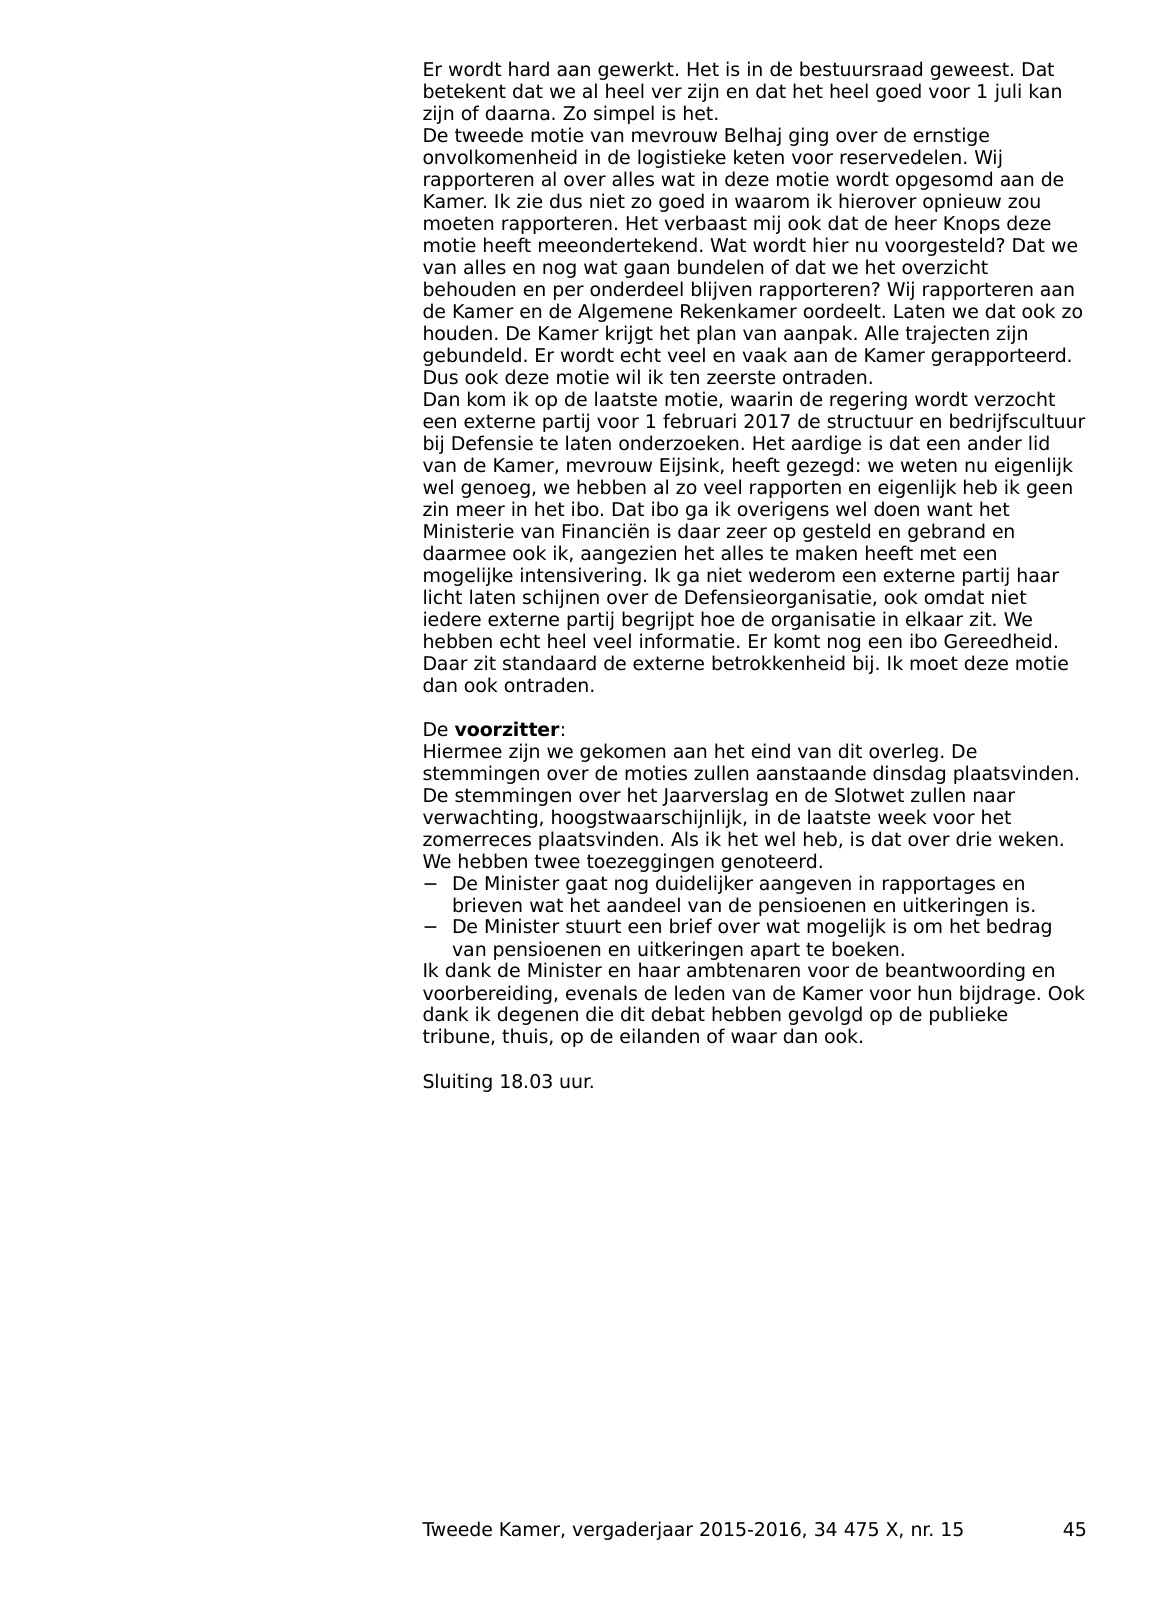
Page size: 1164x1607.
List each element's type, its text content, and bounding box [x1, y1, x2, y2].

text Er wordt hard aan gewerkt. Het is in de bestuursraad geweest. Dat betekent dat we al heel ver zijn en dat het heel goed voor 1 juli kan zijn of daarna. Zo simpel is het. [422, 59, 1087, 125]
text − De Minister stuurt een brief over wat mogelijk is om het bedrag van pensioenen en uitkeringen apart te boeken. [422, 916, 1087, 960]
text Hiermee zijn we gekomen aan het eind van dit overleg. De stemmingen over de moties zullen aanstaande dinsdag plaatsvinden. De stemmingen over het Jaarverslag en de Slotwet zullen naar verwachting, hoogstwaarschijnlijk, in de laatste week voor het zomerreces plaatsvinden. Als ik het wel heb, is dat over drie weken. [422, 741, 1087, 851]
text − De Minister gaat nog duidelijker aangeven in rapportages en brieven wat het aandeel van de pensioenen en uitkeringen is. [422, 872, 1087, 916]
text Sluiting 18.03 uur. [422, 1071, 1087, 1092]
text Ik dank de Minister en haar ambtenaren voor de beantwoording en voorbereiding, evenals de leden van de Kamer voor hun bijdrage. Ook dank ik degenen die dit debat hebben gevolgd op de publieke tribune, thuis, op de eilanden of waar dan ook. [422, 960, 1087, 1048]
text Dan kom ik op de laatste motie, waarin de regering wordt verzocht een externe partij voor 1 februari 2017 de structuur en bedrijfscultuur bij Defensie te laten onderzoeken. Het aardige is dat een ander lid van de Kamer, mevrouw Eijsink, heeft gezegd: we weten nu eigenlijk wel genoeg, we hebben al zo veel rapporten en eigenlijk heb ik geen zin meer in het ibo. Dat ibo ga ik overigens wel doen want het Ministerie van Financiën is daar zeer op gesteld en gebrand en daarmee ook ik, aangezien het alles te maken heeft met een mogelijke intensivering. Ik ga niet wederom een externe partij haar licht laten schijnen over de Defensieorganisatie, ook omdat niet iedere externe partij begrijpt hoe de organisatie in elkaar zit. We hebben echt heel veel informatie. Er komt nog een ibo Gereedheid. Daar zit standaard de externe betrokkenheid bij. Ik moet deze motie dan ook ontraden. [422, 389, 1087, 696]
text We hebben twee toezeggingen genoteerd. [422, 851, 1087, 872]
text De tweede motie van mevrouw Belhaj ging over de ernstige onvolkomenheid in de logistieke keten voor reservedelen. Wij rapporteren al over alles wat in deze motie wordt opgesomd aan de Kamer. Ik zie dus niet zo goed in waarom ik hierover opnieuw zou moeten rapporteren. Het verbaast mij ook dat de heer Knops deze motie heeft meeondertekend. Wat wordt hier nu voorgesteld? Dat we van alles en nog wat gaan bundelen of dat we het overzicht behouden en per onderdeel blijven rapporteren? Wij rapporteren aan de Kamer en de Algemene Rekenkamer oordeelt. Laten we dat ook zo houden. De Kamer krijgt het plan van aanpak. Alle trajecten zijn gebundeld. Er wordt echt veel en vaak aan de Kamer gerapporteerd. Dus ook deze motie wil ik ten zeerste ontraden. [422, 125, 1087, 389]
text De voorzitter: [422, 719, 1087, 741]
